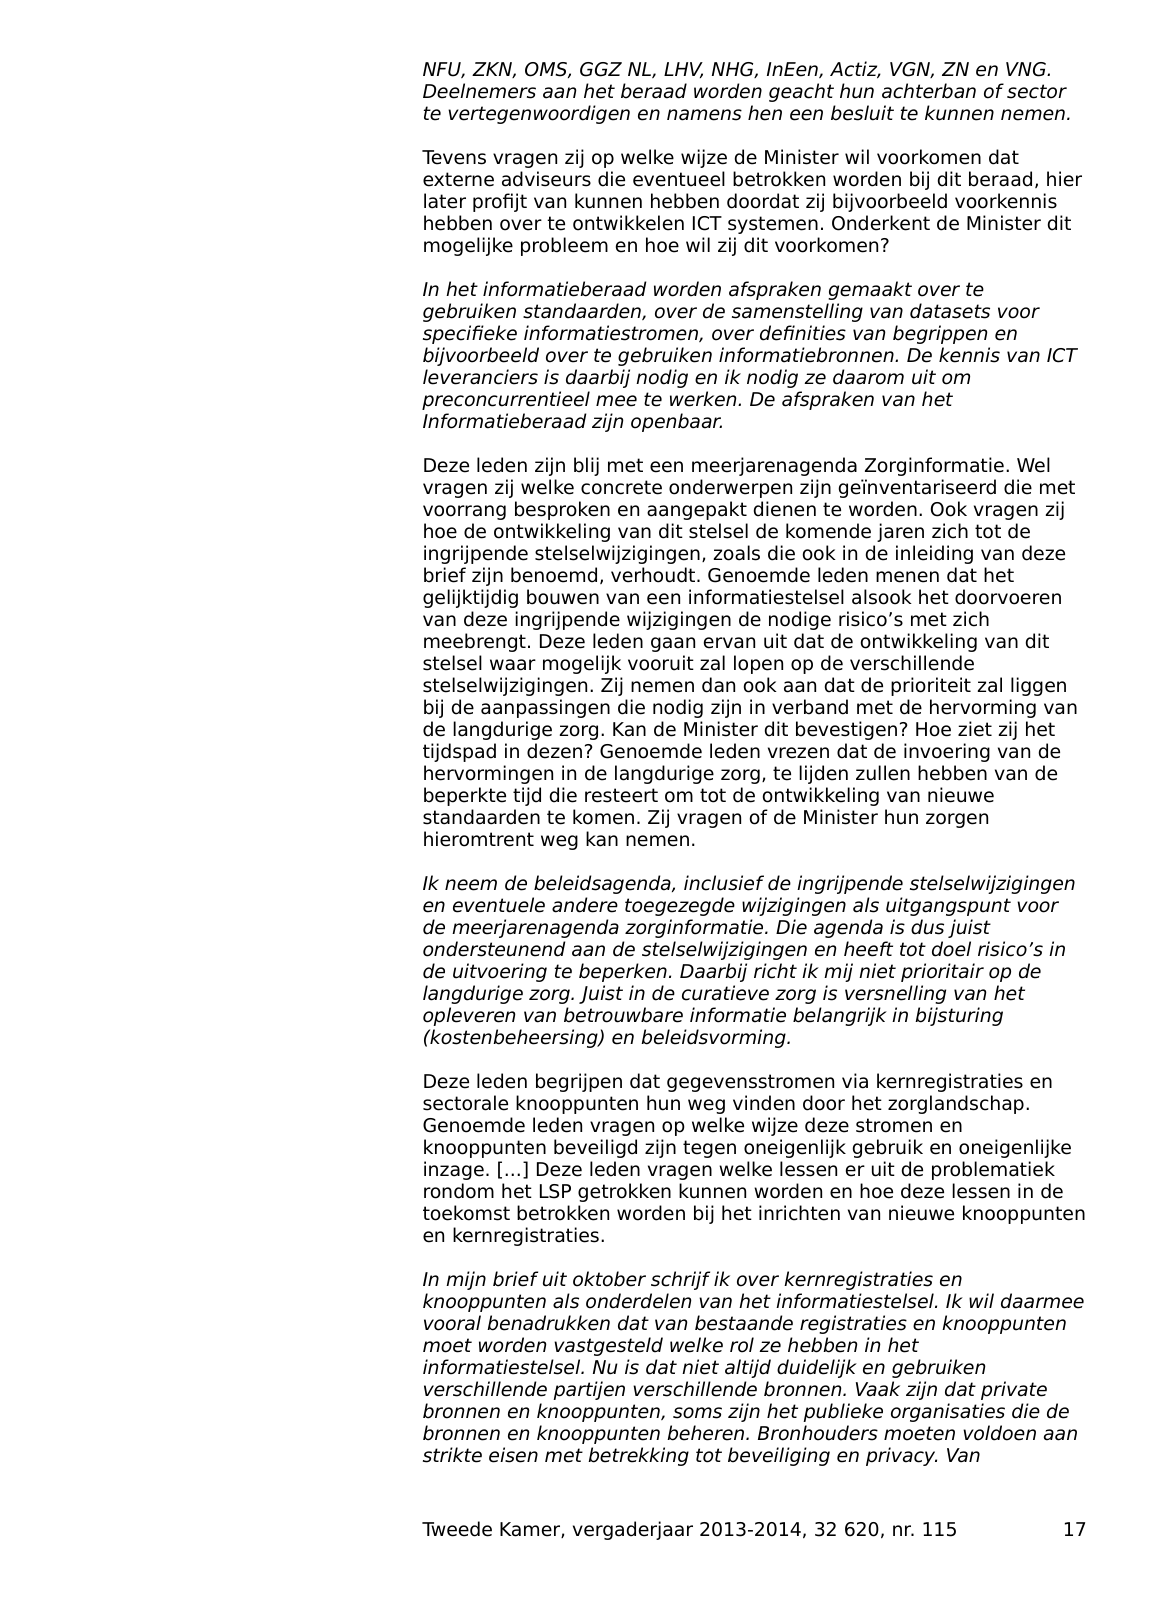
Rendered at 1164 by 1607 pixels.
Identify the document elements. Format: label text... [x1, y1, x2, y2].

text Deze leden zijn blij met een meerjarenagenda Zorginformatie. Wel vragen zij welke concrete onderwerpen zijn geïnventariseerd die met voorrang besproken en aangepakt dienen te worden. Ook vragen zij hoe de ontwikkeling van dit stelsel de komende jaren zich tot de ingrijpende stelselwijzigingen, zoals die ook in de inleiding van deze brief zijn benoemd, verhoudt. Genoemde leden menen dat het gelijktijdig bouwen van een informatiestelsel alsook het doorvoeren van deze ingrijpende wijzigingen de nodige risico’s met zich meebrengt. Deze leden gaan ervan uit dat de ontwikkeling van dit stelsel waar mogelijk vooruit zal lopen op de verschillende stelselwijzigingen. Zij nemen dan ook aan dat de prioriteit zal liggen bij de aanpassingen die nodig zijn in verband met de hervorming van de langdurige zorg. Kan de Minister dit bevestigen? Hoe ziet zij het tijdspad in dezen? Genoemde leden vrezen dat de invoering van de hervormingen in de langdurige zorg, te lijden zullen hebben van de beperkte tijd die resteert om tot de ontwikkeling van nieuwe standaarden te komen. Zij vragen of de Minister hun zorgen hieromtrent weg kan nemen. [422, 455, 1087, 851]
text NFU, ZKN, OMS, GGZ NL, LHV, NHG, InEen, Actiz, VGN, ZN en VNG. Deelnemers aan het beraad worden geacht hun achterban of sector te vertegenwoordigen en namens hen een besluit te kunnen nemen. [422, 59, 1087, 125]
text In mijn brief uit oktober schrijf ik over kernregistraties en knooppunten als onderdelen van het informatiestelsel. Ik wil daarmee vooral benadrukken dat van bestaande registraties en knooppunten moet worden vastgesteld welke rol ze hebben in het informatiestelsel. Nu is dat niet altijd duidelijk en gebruiken verschillende partijen verschillende bronnen. Vaak zijn dat private bronnen en knooppunten, soms zijn het publieke organisaties die de bronnen en knooppunten beheren. Bronhouders moeten voldoen aan strikte eisen met betrekking tot beveiliging en privacy. Van [422, 1269, 1087, 1467]
text Tevens vragen zij op welke wijze de Minister wil voorkomen dat externe adviseurs die eventueel betrokken worden bij dit beraad, hier later profijt van kunnen hebben doordat zij bijvoorbeeld voorkennis hebben over te ontwikkelen ICT systemen. Onderkent de Minister dit mogelijke probleem en hoe wil zij dit voorkomen? [422, 147, 1087, 257]
text Deze leden begrijpen dat gegevensstromen via kernregistraties en sectorale knooppunten hun weg vinden door het zorglandschap. Genoemde leden vragen op welke wijze deze stromen en knooppunten beveiligd zijn tegen oneigenlijk gebruik en oneigenlijke inzage. [...] Deze leden vragen welke lessen er uit de problematiek rondom het LSP getrokken kunnen worden en hoe deze lessen in de toekomst betrokken worden bij het inrichten van nieuwe knooppunten en kernregistraties. [422, 1071, 1087, 1247]
text Ik neem de beleidsagenda, inclusief de ingrijpende stelselwijzigingen en eventuele andere toegezegde wijzigingen als uitgangspunt voor de meerjarenagenda zorginformatie. Die agenda is dus juist ondersteunend aan de stelselwijzigingen en heeft tot doel risico’s in de uitvoering te beperken. Daarbij richt ik mij niet prioritair op de langdurige zorg. Juist in de curatieve zorg is versnelling van het opleveren van betrouwbare informatie belangrijk in bijsturing (kostenbeheersing) en beleidsvorming. [422, 873, 1087, 1049]
text In het informatieberaad worden afspraken gemaakt over te gebruiken standaarden, over de samenstelling van datasets voor specifieke informatiestromen, over definities van begrippen en bijvoorbeeld over te gebruiken informatiebronnen. De kennis van ICT leveranciers is daarbij nodig en ik nodig ze daarom uit om preconcurrentieel mee te werken. De afspraken van het Informatieberaad zijn openbaar. [422, 279, 1087, 433]
